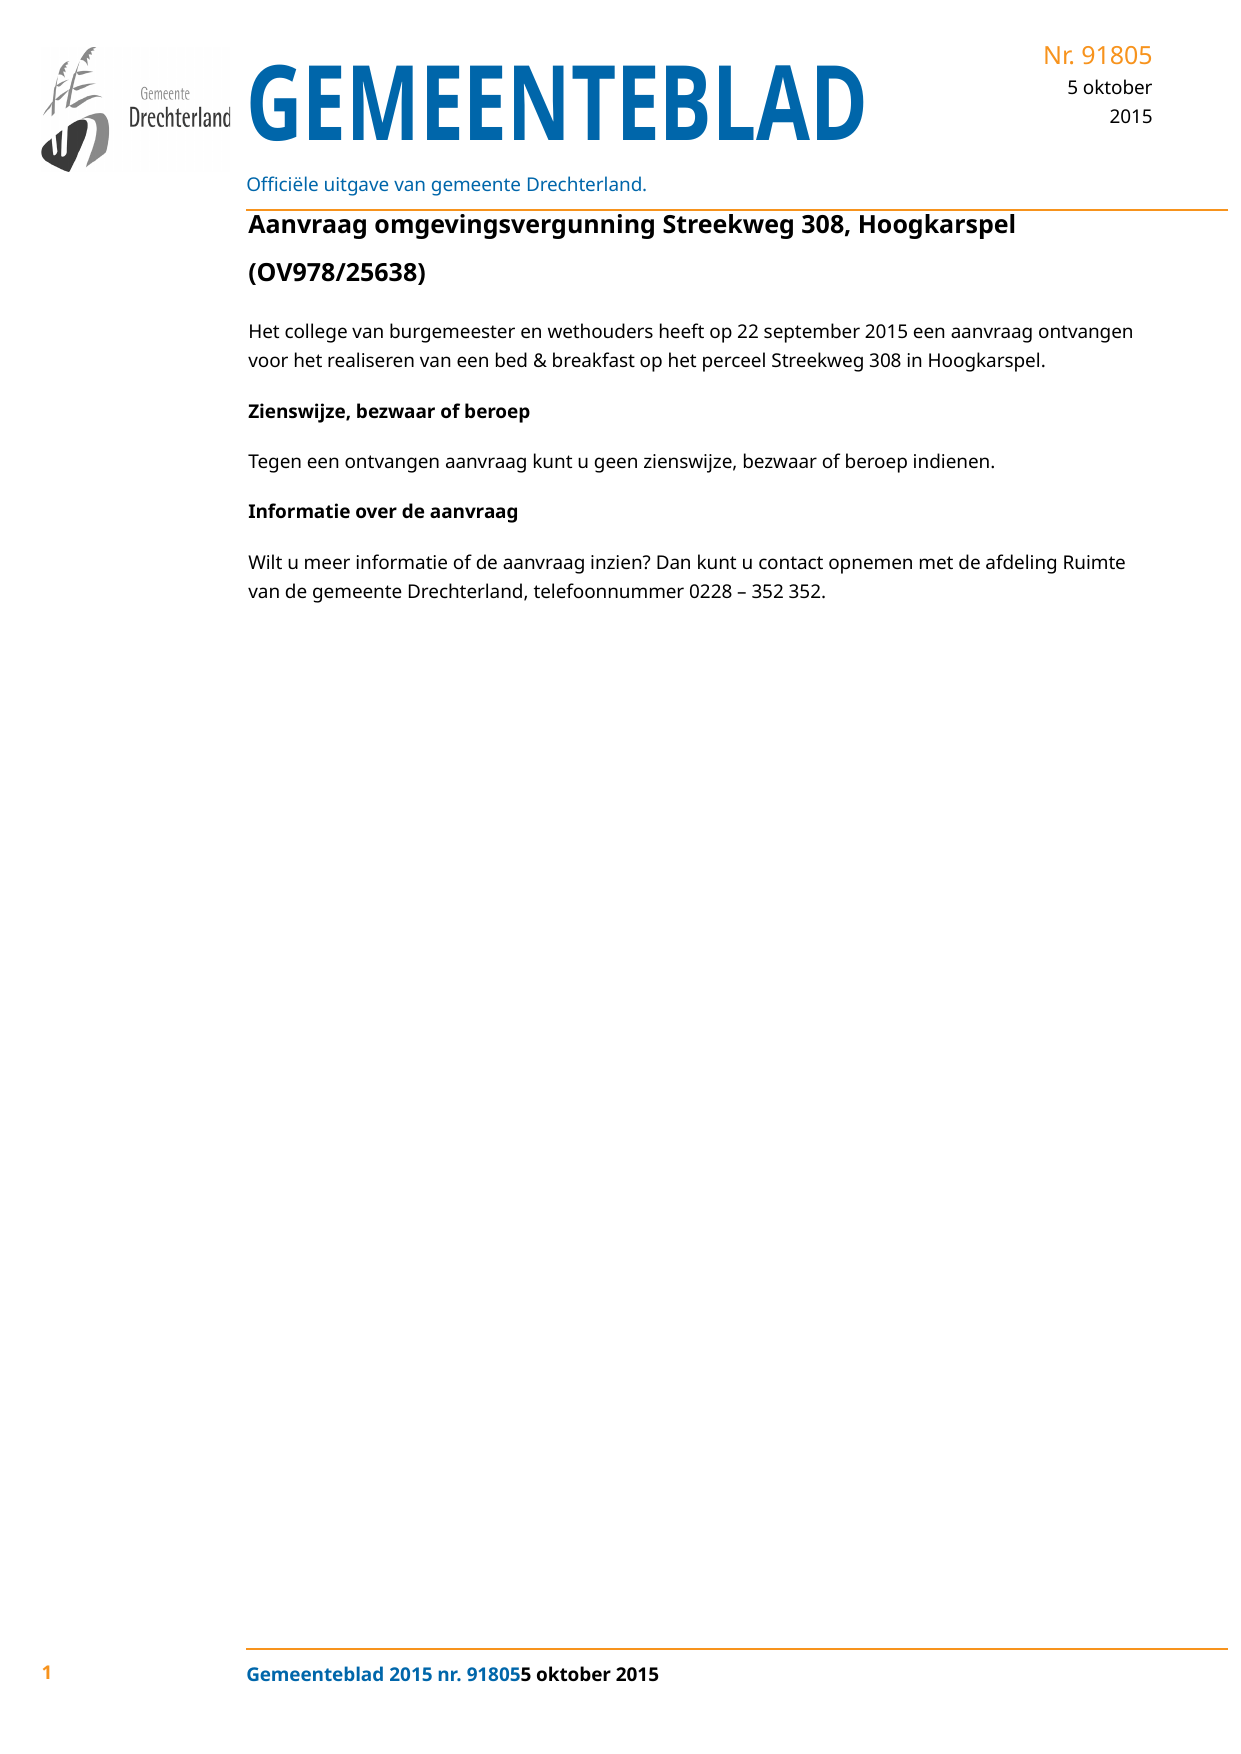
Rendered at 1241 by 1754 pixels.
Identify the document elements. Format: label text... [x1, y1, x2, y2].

text Aanvraag omgevingsvergunning Streekweg 308, Hoogkarspel (OV978/25638) [248, 211, 1152, 288]
text Wilt u meer informatie of de aanvraag inzien? Dan kunt u contact opnemen met de afdeling Ruimte van de gemeente Drechterland, telefoonnummer 0228 – 352 352. [248, 549, 1152, 604]
text Tegen een ontvangen aanvraag kunt u geen zienswijze, bezwaar of beroep indienen. [248, 448, 1152, 474]
text Zienswijze, bezwaar of beroep [248, 398, 1152, 424]
text Informatie over de aanvraag [248, 499, 1152, 524]
picture [41, 47, 231, 172]
text Het college van burgemeester en wethouders heeft op 22 september 2015 een aanvraag ontvangen voor het realiseren van een bed & breakfast op het perceel Streekweg 308 in Hoogkarspel. [248, 318, 1152, 373]
